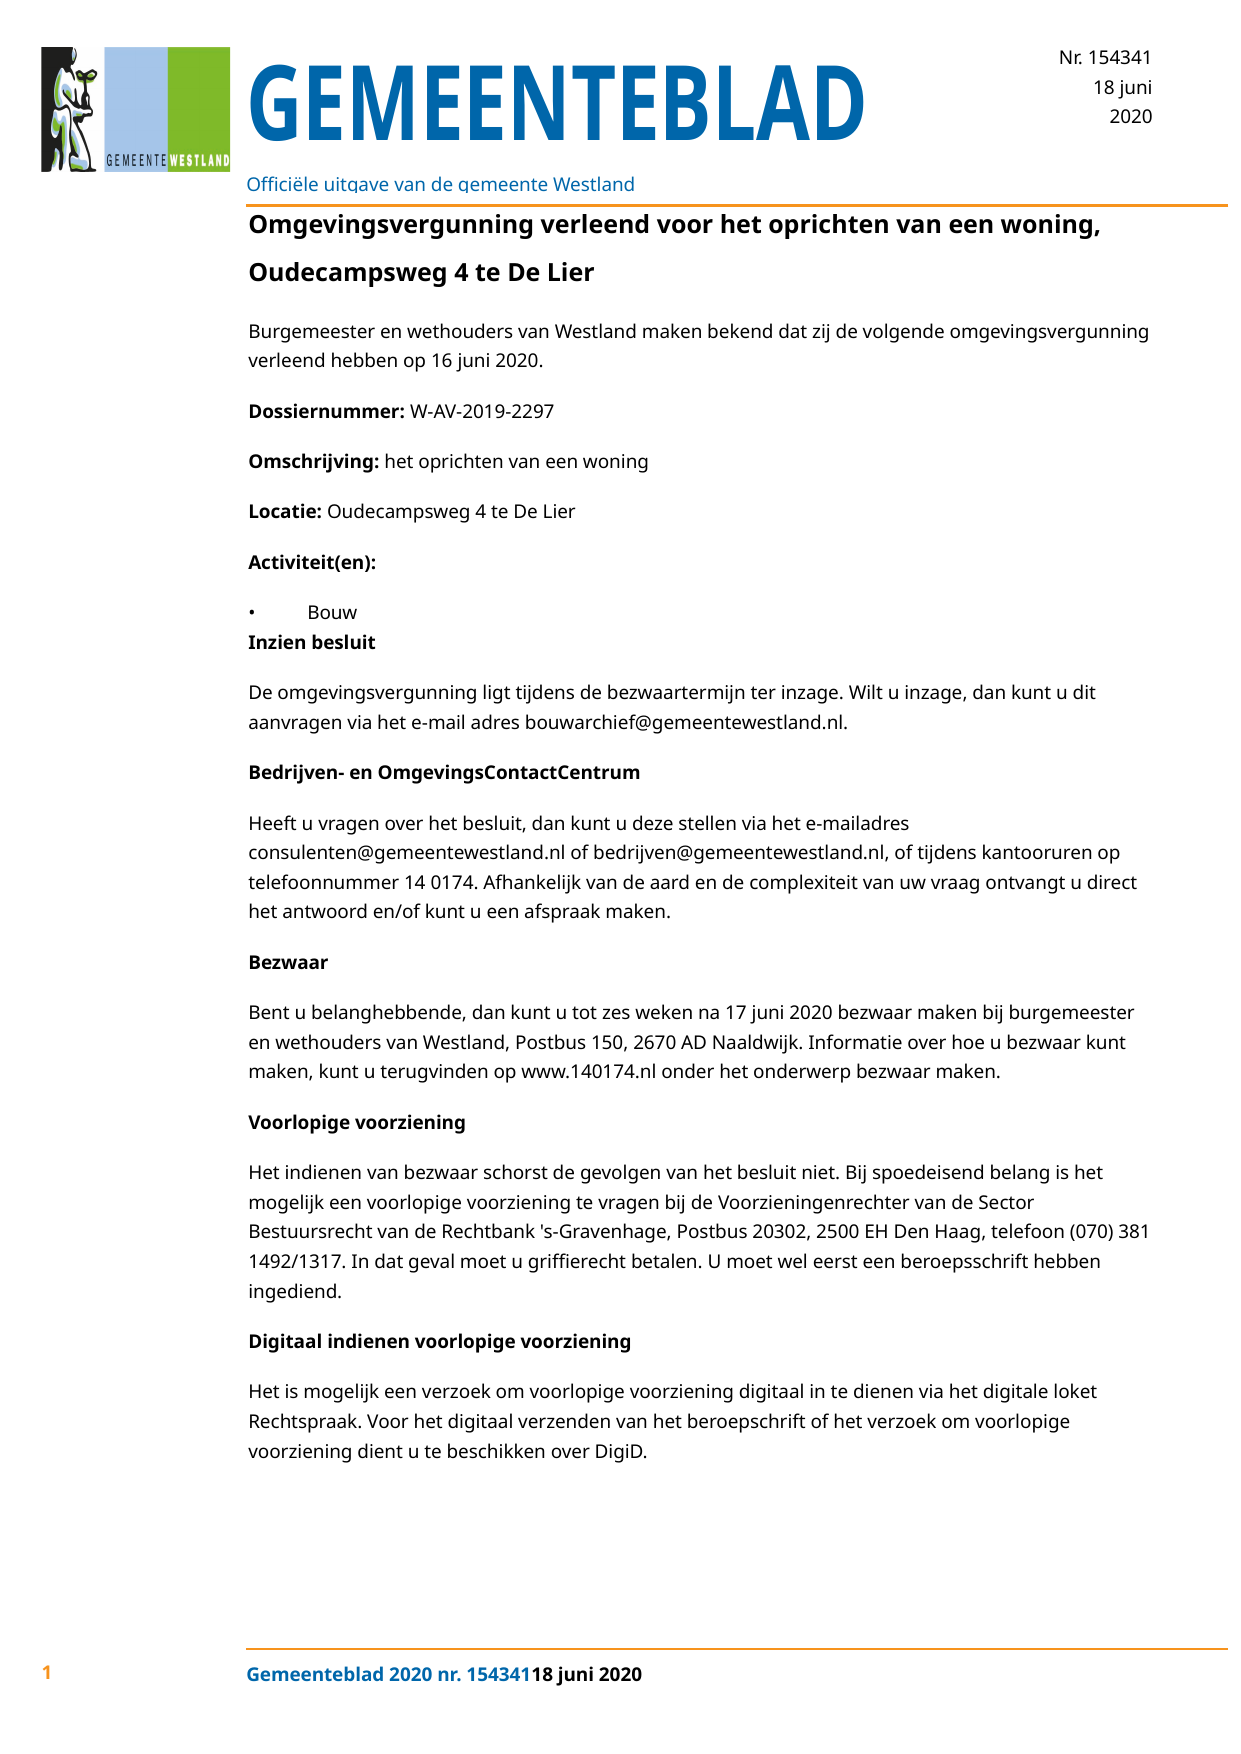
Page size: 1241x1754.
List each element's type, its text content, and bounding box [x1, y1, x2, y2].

text De omgevingsvergunning ligt tijdens de bezwaartermijn ter inzage. Wilt u inzage, dan kunt u dit aanvragen via het e-mail adres bouwarchief@gemeentewestland.nl. [248, 679, 1152, 735]
text Burgemeester en wethouders van Westland maken bekend dat zij de volgende omgevingsvergunning verleend hebben op 16 juni 2020. [248, 318, 1152, 373]
text Activiteit(en): [248, 549, 1152, 575]
text Bedrijven- en OmgevingsContactCentrum [248, 759, 1152, 785]
text Het is mogelijk een verzoek om voorlopige voorziening digitaal in te dienen via het digitale loket Rechtspraak. Voor het digitaal verzenden van het beroepschrift of het verzoek om voorlopige voorziening dient u te beschikken over DigiD. [248, 1379, 1152, 1464]
text Heeft u vragen over het besluit, dan kunt u deze stellen via het e-mailadres consulenten@gemeentewestland.nl of bedrijven@gemeentewestland.nl, of tijdens kantooruren op telefoonnummer 14 0174. Afhankelijk van de aard en de complexiteit van uw vraag ontvangt u direct het antwoord en/of kunt u een afspraak maken. [248, 810, 1152, 924]
picture [41, 47, 231, 172]
text Locatie: Oudecampsweg 4 te De Lier [248, 499, 1152, 524]
list Bouw [248, 599, 1152, 625]
text Bent u belanghebbende, dan kunt u tot zes weken na 17 juni 2020 bezwaar maken bij burgemeester en wethouders van Westland, Postbus 150, 2670 AD Naaldwijk. Informatie over hoe u bezwaar kunt maken, kunt u terugvinden op www.140174.nl onder het onderwerp bezwaar maken. [248, 999, 1152, 1084]
text Dossiernummer: W-AV-2019-2297 [248, 398, 1152, 424]
text Digitaal indienen voorlopige voorziening [248, 1328, 1152, 1354]
text Voorlopige voorziening [248, 1109, 1152, 1135]
text Omschrijving: het oprichten van een woning [248, 448, 1152, 474]
text Omgevingsvergunning verleend voor het oprichten van een woning, Oudecampsweg 4 te De Lier [248, 207, 1152, 288]
text Inzien besluit [248, 629, 1152, 655]
text Het indienen van bezwaar schorst de gevolgen van het besluit niet. Bij spoedeisend belang is het mogelijk een voorlopige voorziening te vragen bij de Voorzieningenrechter van de Sector Bestuursrecht van de Rechtbank 's-Gravenhage, Postbus 20302, 2500 EH Den Haag, telefoon (070) 381 1492/1317. In dat geval moet u griffierecht betalen. U moet wel eerst een beroepsschrift hebben ingediend. [248, 1159, 1152, 1304]
text Bezwaar [248, 949, 1152, 975]
